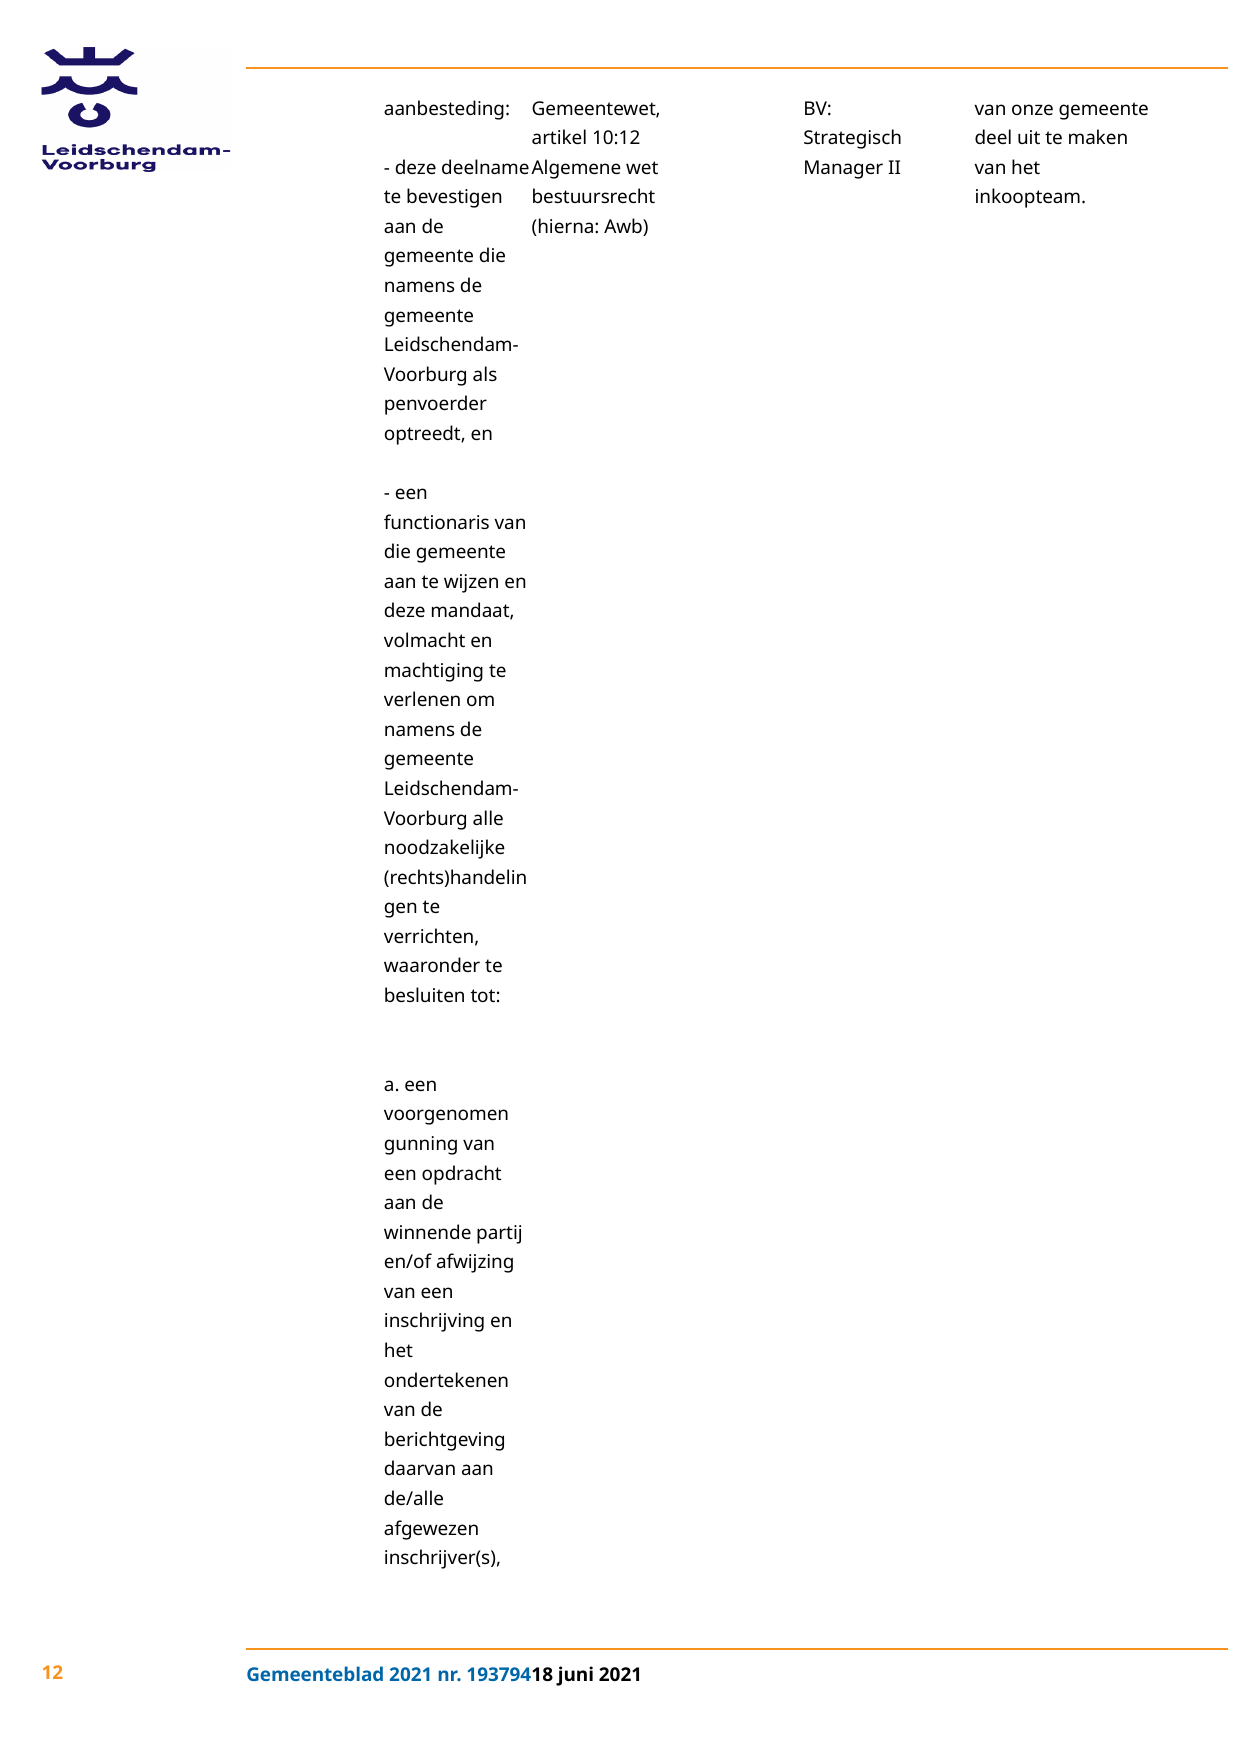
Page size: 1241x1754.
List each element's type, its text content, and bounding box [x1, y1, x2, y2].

picture [41, 47, 231, 172]
table_cell aanbesteding: - deze deelname te bevestigen aan de gemeente die namens de gemeente Leidschendam-Voorburg als penvoerder optreedt, en - een functionaris van die gemeente aan te wijzen en deze mandaat, volmacht en machtiging te verlenen om namens de gemeente Leidschendam-Voorburg alle noodzakelijke (rechts)handelingen te verrichten, waaronder te besluiten tot: a. een voorgenomen gunning van een opdracht aan de winnende partij en/of afwijzing van een inschrijving en het ondertekenen van de berichtgeving daarvan aan de/alle afgewezen inschrijver(s), [384, 95, 531, 1600]
table_cell BV: Strategisch Manager II [803, 95, 974, 1600]
table_cell [667, 95, 803, 1600]
table_cell [248, 95, 384, 1600]
table_cell Gemeentewet, artikel 10:12 Algemene wet bestuursrecht (hierna: Awb) [531, 95, 667, 1600]
table_cell van onze gemeente deel uit te maken van het inkoopteam. [974, 95, 1152, 1600]
